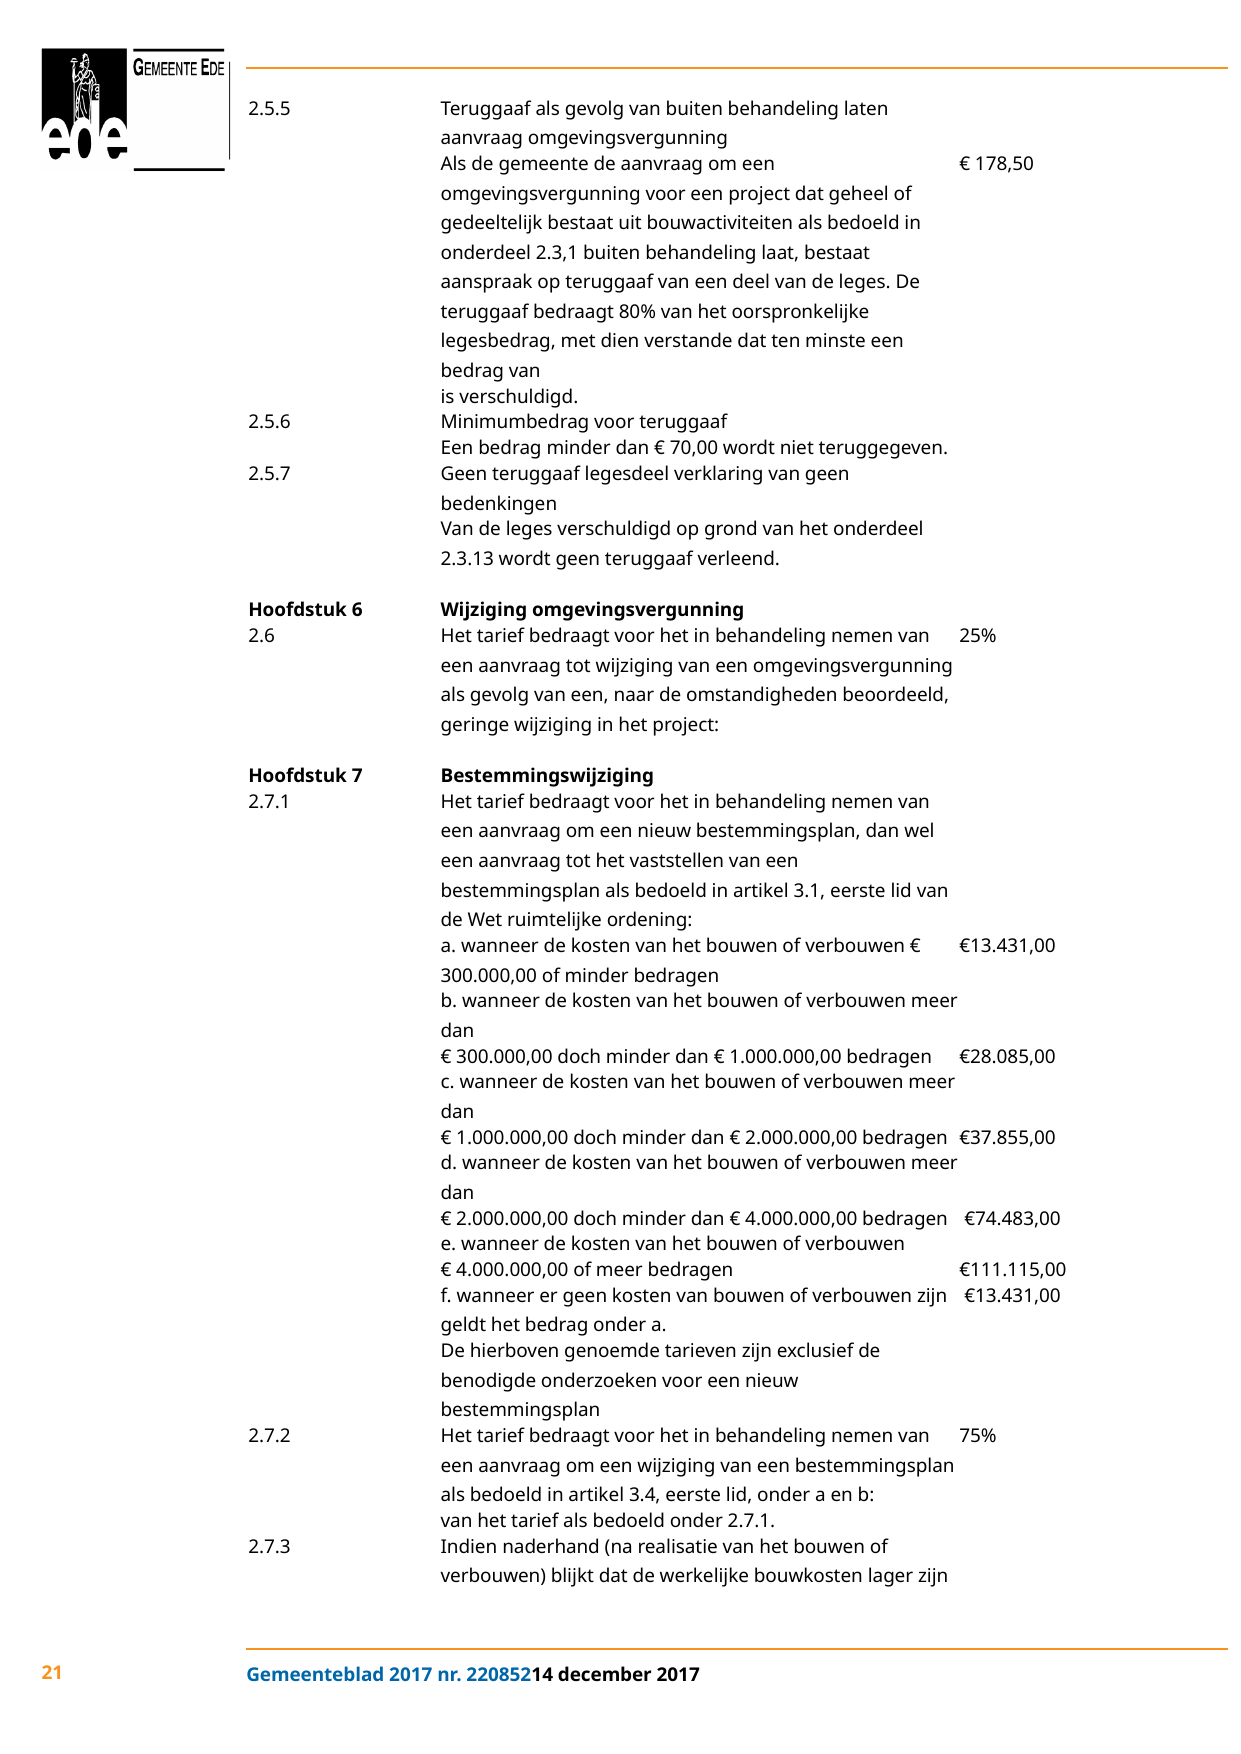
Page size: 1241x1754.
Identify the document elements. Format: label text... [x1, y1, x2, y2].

table_cell 75% [959, 1422, 1152, 1507]
table_cell €13.431,00 [959, 932, 1152, 987]
table_cell €28.085,00 [959, 1043, 1152, 1068]
table_cell e. wanneer de kosten van het bouwen of verbouwen [440, 1231, 959, 1256]
table_cell [959, 1150, 1152, 1205]
table_cell 2.5.7 [248, 460, 440, 515]
table_cell 2.5.6 [248, 409, 440, 434]
table_cell 2.7.3 [248, 1533, 440, 1588]
table_cell € 4.000.000,00 of meer bedragen [440, 1256, 959, 1282]
table_cell c. wanneer de kosten van het bouwen of verbouwen meer dan [440, 1069, 959, 1124]
table_cell [248, 1205, 440, 1231]
table_cell Geen teruggaaf legesdeel verklaring van geen bedenkingen [440, 460, 959, 515]
table_cell 25% [959, 622, 1152, 737]
table_cell [959, 1069, 1152, 1124]
table_cell a. wanneer de kosten van het bouwen of verbouwen € 300.000,00 of minder bedragen [440, 932, 959, 987]
table_cell [248, 737, 440, 762]
table_cell €74.483,00 [959, 1205, 1152, 1231]
table_cell [248, 1231, 440, 1256]
table_cell € 2.000.000,00 doch minder dan € 4.000.000,00 bedragen [440, 1205, 959, 1231]
table_cell [248, 434, 440, 460]
table_cell [440, 737, 959, 762]
table_cell is verschuldigd. [440, 383, 959, 409]
table_cell [959, 788, 1152, 932]
table_cell [959, 737, 1152, 762]
table_cell [248, 383, 440, 409]
table_cell 2.7.1 [248, 788, 440, 932]
table_cell [959, 1533, 1152, 1588]
table_cell 2.7.2 [248, 1422, 440, 1507]
table_cell [959, 409, 1152, 434]
table_cell Een bedrag minder dan € 70,00 wordt niet teruggegeven. [440, 434, 959, 460]
table_cell Het tarief bedraagt voor het in behandeling nemen van een aanvraag om een wijziging van een bestemmingsplan als bedoeld in artikel 3.4, eerste lid, onder a en b: [440, 1422, 959, 1507]
table_cell € 300.000,00 doch minder dan € 1.000.000,00 bedragen [440, 1043, 959, 1068]
table_cell b. wanneer de kosten van het bouwen of verbouwen meer dan [440, 988, 959, 1043]
table_cell Indien naderhand (na realisatie van het bouwen of verbouwen) blijkt dat de werkelijke bouwkosten lager zijn [440, 1533, 959, 1588]
table_cell Minimumbedrag voor teruggaaf [440, 409, 959, 434]
table_cell [248, 932, 440, 987]
table_cell Als de gemeente de aanvraag om een omgevingsvergunning voor een project dat geheel of gedeeltelijk bestaat uit bouwactiviteiten als bedoeld in onderdeel 2.3,1 buiten behandeling laat, bestaat aanspraak op teruggaaf van een deel van de leges. De teruggaaf bedraagt 80% van het oorspronkelijke legesbedrag, met dien verstande dat ten minste een bedrag van [440, 150, 959, 383]
table_cell [248, 1338, 440, 1422]
table_cell [248, 150, 440, 383]
table_cell [248, 1256, 440, 1282]
table_cell [959, 434, 1152, 460]
table_cell Teruggaaf als gevolg van buiten behandeling laten aanvraag omgevingsvergunning [440, 95, 959, 150]
table_cell [959, 596, 1152, 622]
table_cell [959, 460, 1152, 515]
table_cell 2.5.5 [248, 95, 440, 150]
table_cell [248, 1282, 440, 1337]
table_cell [248, 988, 440, 1043]
table_cell [959, 1338, 1152, 1422]
table_cell [248, 1043, 440, 1068]
table_cell [959, 763, 1152, 788]
table_cell 2.6 [248, 622, 440, 737]
table_cell €13.431,00 [959, 1282, 1152, 1337]
table_cell Wijziging omgevingsvergunning [440, 596, 959, 622]
table_cell € 178,50 [959, 150, 1152, 383]
table_cell € 1.000.000,00 doch minder dan € 2.000.000,00 bedragen [440, 1124, 959, 1149]
table_cell [959, 383, 1152, 409]
table_cell [248, 515, 440, 571]
table_cell Hoofdstuk 6 [248, 596, 440, 622]
table_cell Bestemmingswijziging [440, 763, 959, 788]
table_cell [959, 988, 1152, 1043]
table_cell f. wanneer er geen kosten van bouwen of verbouwen zijn geldt het bedrag onder a. [440, 1282, 959, 1337]
table_cell Van de leges verschuldigd op grond van het onderdeel 2.3.13 wordt geen teruggaaf verleend. [440, 515, 959, 571]
table_cell van het tarief als bedoeld onder 2.7.1. [440, 1507, 959, 1533]
table_cell [959, 515, 1152, 571]
table_cell [248, 571, 440, 596]
picture [41, 47, 231, 172]
table_cell [248, 1124, 440, 1149]
table_cell €111.115,00 [959, 1256, 1152, 1282]
table_cell [959, 1231, 1152, 1256]
table_cell €37.855,00 [959, 1124, 1152, 1149]
table_cell [248, 1069, 440, 1124]
table_cell De hierboven genoemde tarieven zijn exclusief de benodigde onderzoeken voor een nieuw bestemmingsplan [440, 1338, 959, 1422]
table_cell Het tarief bedraagt voor het in behandeling nemen van een aanvraag om een nieuw bestemmingsplan, dan wel een aanvraag tot het vaststellen van een bestemmingsplan als bedoeld in artikel 3.1, eerste lid van de Wet ruimtelijke ordening: [440, 788, 959, 932]
table_cell Hoofdstuk 7 [248, 763, 440, 788]
table_cell [440, 571, 959, 596]
table_cell [959, 95, 1152, 150]
table_cell d. wanneer de kosten van het bouwen of verbouwen meer dan [440, 1150, 959, 1205]
table_cell [248, 1507, 440, 1533]
table_cell [959, 1507, 1152, 1533]
table_cell Het tarief bedraagt voor het in behandeling nemen van een aanvraag tot wijziging van een omgevingsvergunning als gevolg van een, naar de omstandigheden beoordeeld, geringe wijziging in het project: [440, 622, 959, 737]
table_cell [959, 571, 1152, 596]
table_cell [248, 1150, 440, 1205]
